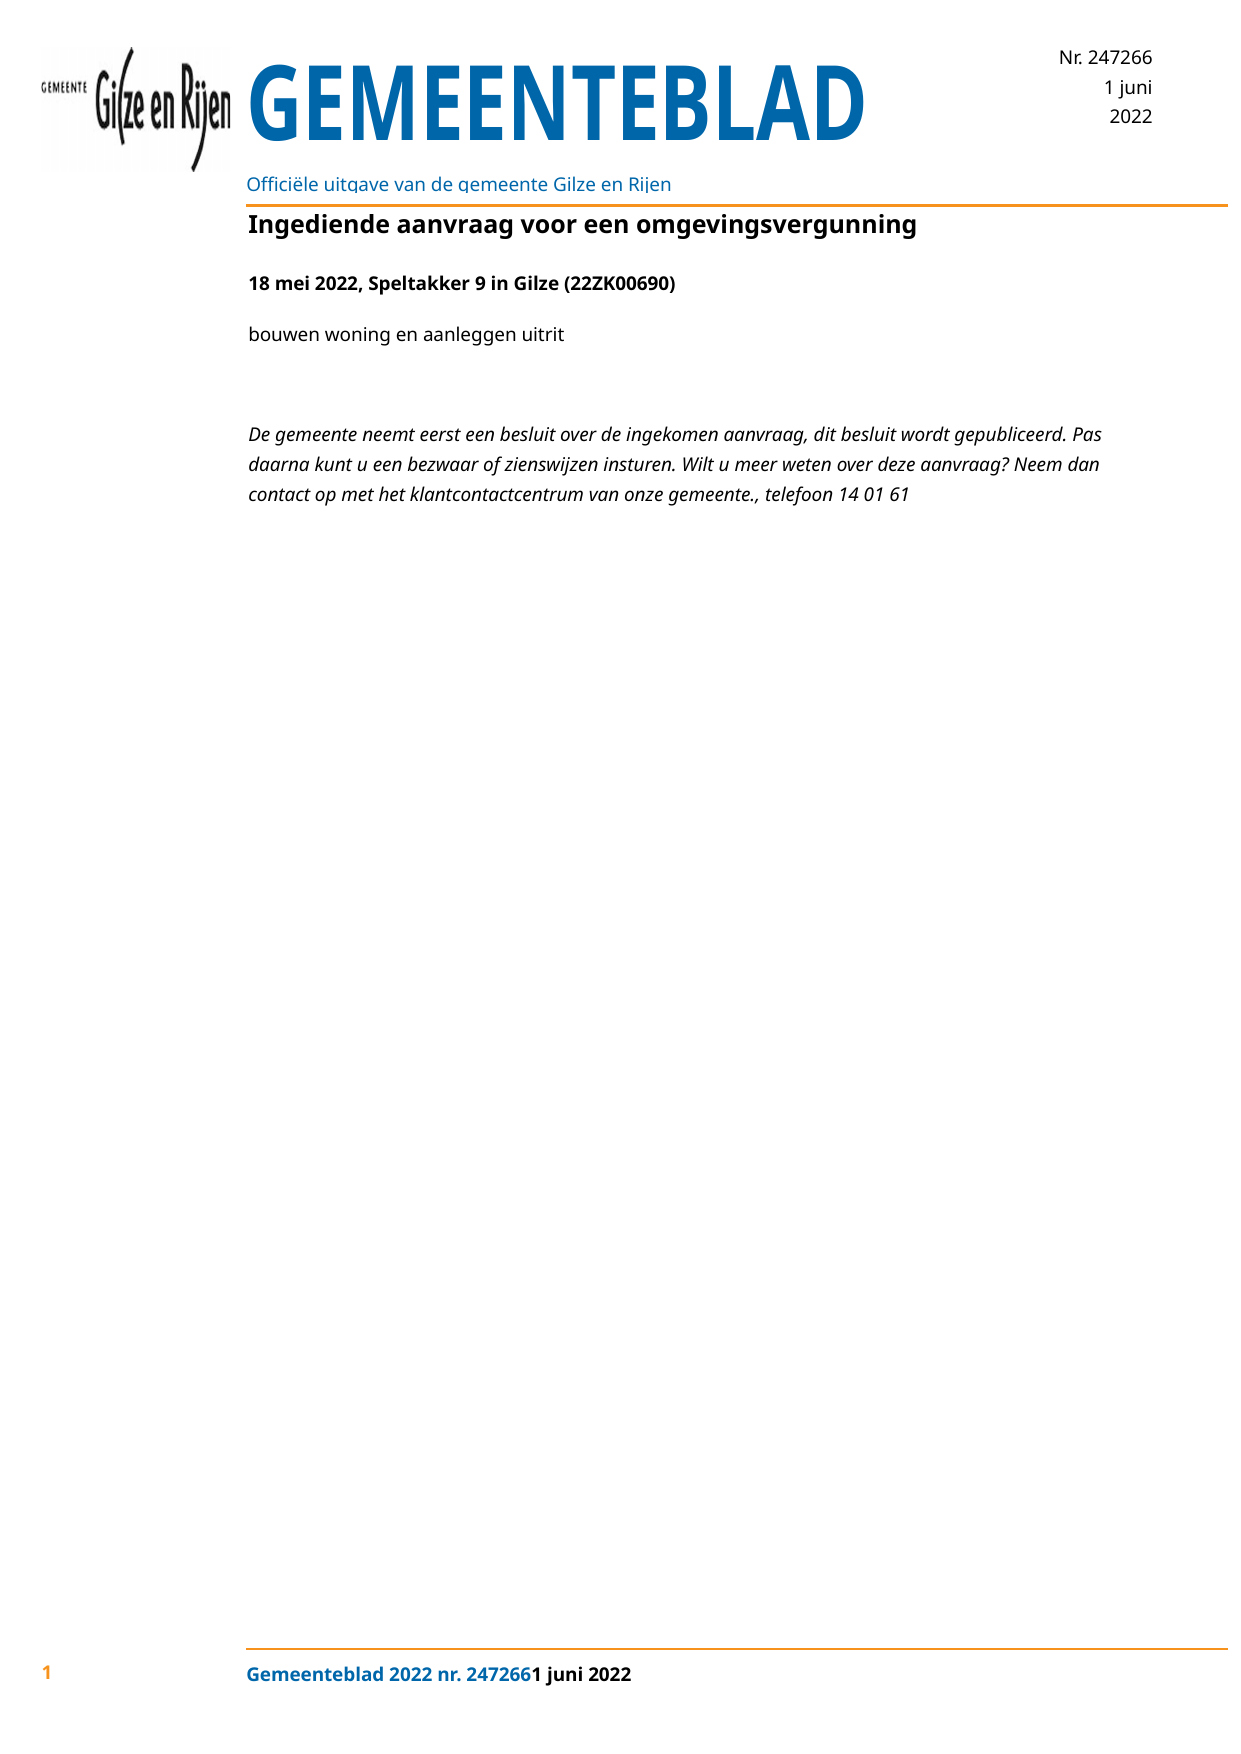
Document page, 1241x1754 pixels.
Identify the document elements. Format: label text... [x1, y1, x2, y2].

text bouwen woning en aanleggen uitrit [248, 321, 1152, 346]
text De gemeente neemt eerst een besluit over de ingekomen aanvraag, dit besluit wordt gepubliceerd. Pas daarna kunt u een bezwaar of zienswijzen insturen. Wilt u meer weten over deze aanvraag? Neem dan contact op met het klantcontactcentrum van onze gemeente., telefoon 14 01 61 [248, 422, 1152, 506]
picture [41, 47, 231, 172]
text 18 mei 2022, Speltakker 9 in Gilze (22ZK00690) [248, 270, 1152, 296]
text Ingediende aanvraag voor een omgevingsvergunning [248, 207, 1152, 241]
